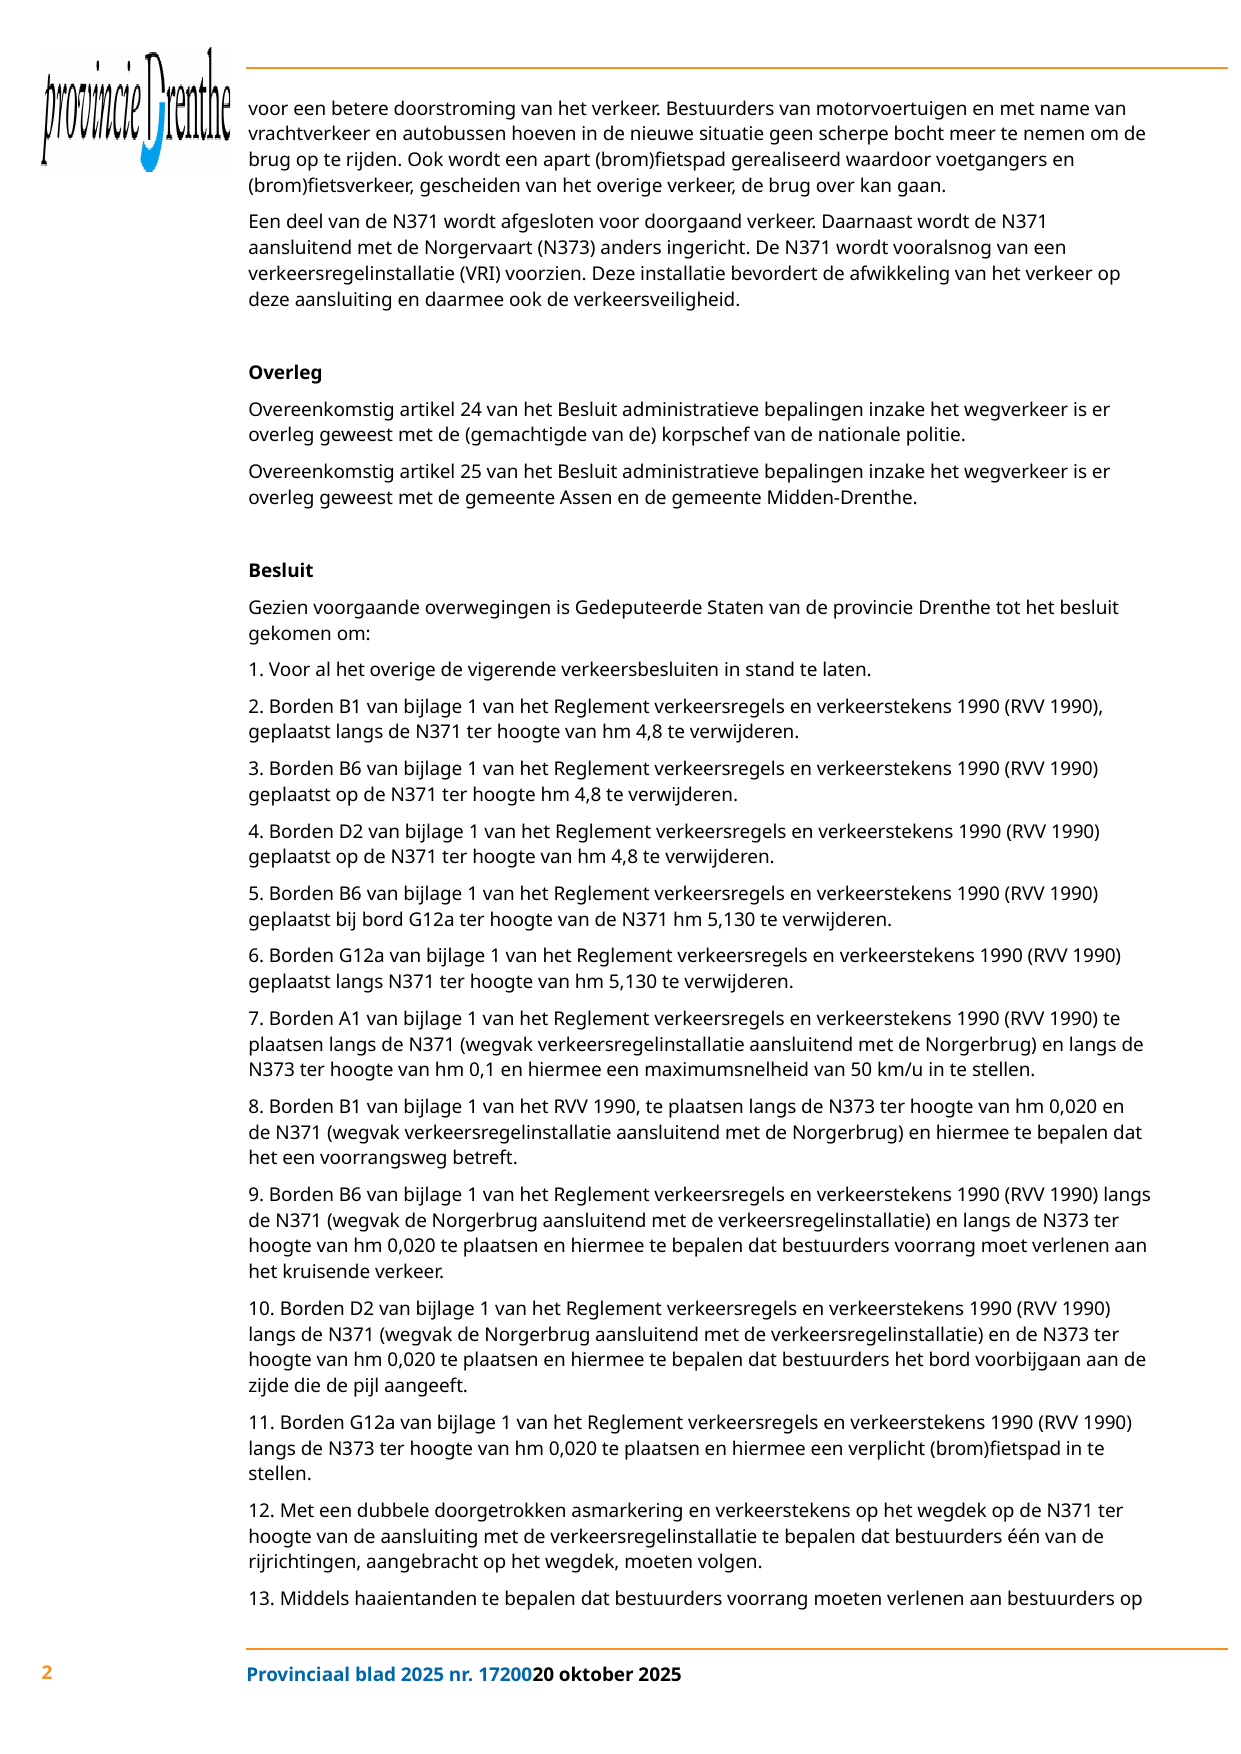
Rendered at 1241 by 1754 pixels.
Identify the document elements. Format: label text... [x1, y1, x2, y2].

text Overeenkomstig artikel 25 van het Besluit administratieve bepalingen inzake het wegverkeer is er overleg geweest met de gemeente Assen en de gemeente Midden-Drenthe. [248, 458, 1152, 510]
text 1. Voor al het overige de vigerende verkeersbesluiten in stand te laten. [248, 656, 1152, 682]
text Besluit [248, 557, 1152, 583]
text 5. Borden B6 van bijlage 1 van het Reglement verkeersregels en verkeerstekens 1990 (RVV 1990) geplaatst bij bord G12a ter hoogte van de N371 hm 5,130 te verwijderen. [248, 880, 1152, 932]
text Overleg [248, 359, 1152, 385]
picture [41, 47, 231, 172]
text Gezien voorgaande overwegingen is Gedeputeerde Staten van de provincie Drenthe tot het besluit gekomen om: [248, 594, 1152, 645]
text 7. Borden A1 van bijlage 1 van het Reglement verkeersregels en verkeerstekens 1990 (RVV 1990) te plaatsen langs de N371 (wegvak verkeersregelinstallatie aansluitend met de Norgerbrug) en langs de N373 ter hoogte van hm 0,1 en hiermee een maximumsnelheid van 50 km/u in te stellen. [248, 1005, 1152, 1082]
text 2. Borden B1 van bijlage 1 van het Reglement verkeersregels en verkeerstekens 1990 (RVV 1990), geplaatst langs de N371 ter hoogte van hm 4,8 te verwijderen. [248, 693, 1152, 744]
text 6. Borden G12a van bijlage 1 van het Reglement verkeersregels en verkeerstekens 1990 (RVV 1990) geplaatst langs N371 ter hoogte van hm 5,130 te verwijderen. [248, 943, 1152, 994]
text Overeenkomstig artikel 24 van het Besluit administratieve bepalingen inzake het wegverkeer is er overleg geweest met de (gemachtigde van de) korpschef van de nationale politie. [248, 396, 1152, 447]
text 4. Borden D2 van bijlage 1 van het Reglement verkeersregels en verkeerstekens 1990 (RVV 1990) geplaatst op de N371 ter hoogte van hm 4,8 te verwijderen. [248, 818, 1152, 869]
text 3. Borden B6 van bijlage 1 van het Reglement verkeersregels en verkeerstekens 1990 (RVV 1990) geplaatst op de N371 ter hoogte hm 4,8 te verwijderen. [248, 755, 1152, 807]
text 12. Met een dubbele doorgetrokken asmarkering en verkeerstekens op het wegdek op de N371 ter hoogte van de aansluiting met de verkeersregelinstallatie te bepalen dat bestuurders één van de rijrichtingen, aangebracht op het wegdek, moeten volgen. [248, 1497, 1152, 1574]
text 10. Borden D2 van bijlage 1 van het Reglement verkeersregels en verkeerstekens 1990 (RVV 1990) langs de N371 (wegvak de Norgerbrug aansluitend met de verkeersregelinstallatie) en de N373 ter hoogte van hm 0,020 te plaatsen en hiermee te bepalen dat bestuurders het bord voorbijgaan aan de zijde die de pijl aangeeft. [248, 1295, 1152, 1398]
text 8. Borden B1 van bijlage 1 van het RVV 1990, te plaatsen langs de N373 ter hoogte van hm 0,020 en de N371 (wegvak verkeersregelinstallatie aansluitend met de Norgerbrug) en hiermee te bepalen dat het een voorrangsweg betreft. [248, 1093, 1152, 1170]
text 9. Borden B6 van bijlage 1 van het Reglement verkeersregels en verkeerstekens 1990 (RVV 1990) langs de N371 (wegvak de Norgerbrug aansluitend met de verkeersregelinstallatie) en langs de N373 ter hoogte van hm 0,020 te plaatsen en hiermee te bepalen dat bestuurders voorrang moet verlenen aan het kruisende verkeer. [248, 1181, 1152, 1284]
text 13. Middels haaientanden te bepalen dat bestuurders voorrang moeten verlenen aan bestuurders op [248, 1585, 1152, 1611]
text Een deel van de N371 wordt afgesloten voor doorgaand verkeer. Daarnaast wordt de N371 aansluitend met de Norgervaart (N373) anders ingericht. De N371 wordt vooralsnog van een verkeersregelinstallatie (VRI) voorzien. Deze installatie bevordert de afwikkeling van het verkeer op deze aansluiting en daarmee ook de verkeersveiligheid. [248, 209, 1152, 312]
text voor een betere doorstroming van het verkeer. Bestuurders van motorvoertuigen en met name van vrachtverkeer en autobussen hoeven in de nieuwe situatie geen scherpe bocht meer te nemen om de brug op te rijden. Ook wordt een apart (brom)fietspad gerealiseerd waardoor voetgangers en (brom)fietsverkeer, gescheiden van het overige verkeer, de brug over kan gaan. [248, 95, 1152, 198]
text 11. Borden G12a van bijlage 1 van het Reglement verkeersregels en verkeerstekens 1990 (RVV 1990) langs de N373 ter hoogte van hm 0,020 te plaatsen en hiermee een verplicht (brom)fietspad in te stellen. [248, 1409, 1152, 1486]
